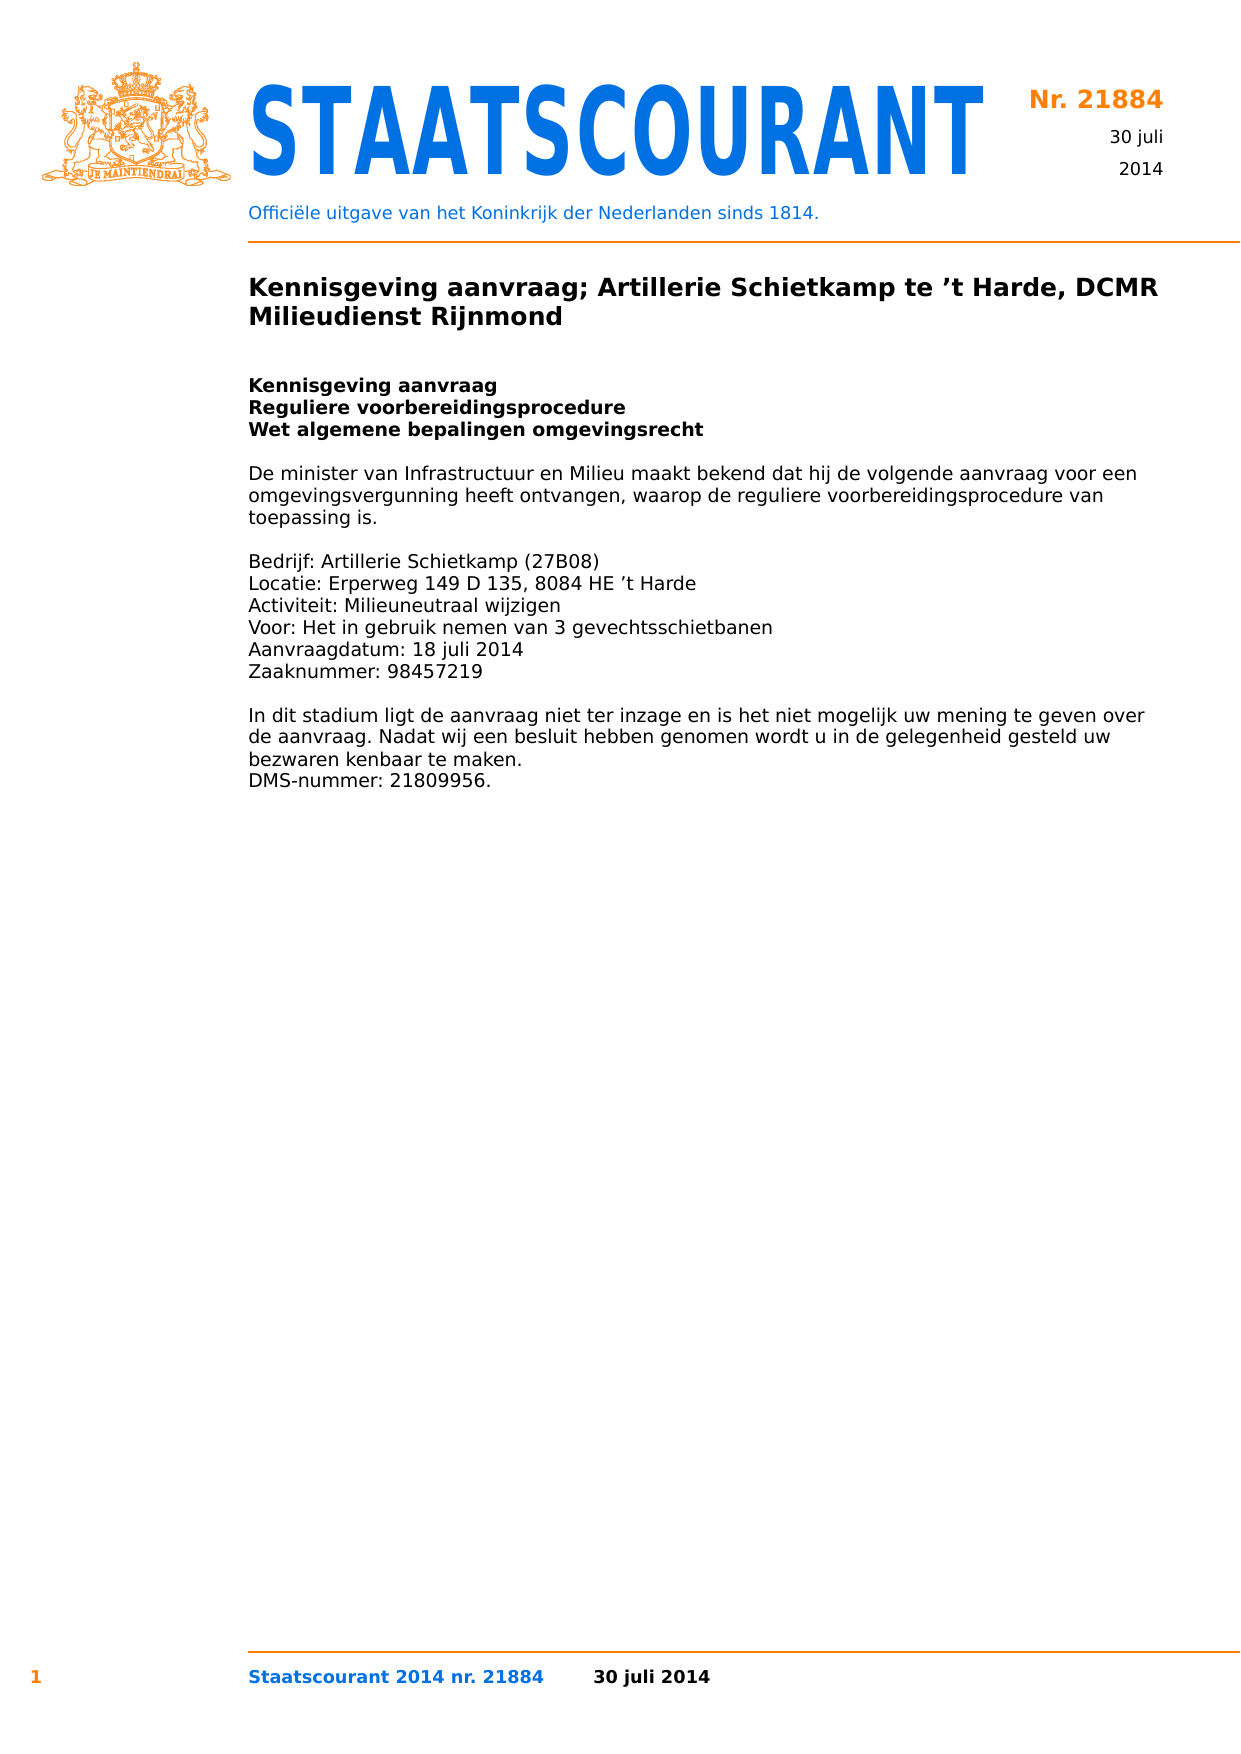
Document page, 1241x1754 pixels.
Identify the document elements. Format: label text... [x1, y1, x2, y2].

text Activiteit: Milieuneutraal wijzigen [248, 595, 1163, 617]
text Wet algemene bepalingen omgevingsrecht [248, 419, 1163, 441]
table_cell Officiële uitgave van het Koninkrijk der Nederlanden sinds 1814. [248, 203, 1240, 241]
table_cell 2014 [998, 153, 1240, 203]
text Aanvraagdatum: 18 juli 2014 [248, 639, 1163, 661]
table_header Nr. 21884 [998, 62, 1240, 121]
table_cell 30 juli [998, 121, 1240, 153]
text Bedrijf: Artillerie Schietkamp (27B08) [248, 551, 1163, 573]
text De minister van Infrastructuur en Milieu maakt bekend dat hij de volgende aanvraag voor een omgevingsvergunning heeft ontvangen, waarop de reguliere voorbereidingsprocedure van toepassing is. [248, 463, 1163, 529]
table_header [25, 62, 248, 241]
text Reguliere voorbereidingsprocedure [248, 397, 1163, 419]
picture [41, 62, 231, 186]
text Kennisgeving aanvraag [248, 375, 1163, 397]
text Voor: Het in gebruik nemen van 3 gevechtsschietbanen [248, 617, 1163, 639]
text Locatie: Erperweg 149 D 135, 8084 HE ’t Harde [248, 573, 1163, 595]
table_header STAATSCOURANT [248, 62, 998, 203]
text DMS-nummer: 21809956. [248, 770, 1163, 792]
text In dit stadium ligt de aanvraag niet ter inzage en is het niet mogelijk uw mening te geven over de aanvraag. Nadat wij een besluit hebben genomen wordt u in de gelegenheid gesteld uw bezwaren kenbaar te maken. [248, 704, 1163, 770]
text Zaaknummer: 98457219 [248, 661, 1163, 683]
subtitle Kennisgeving aanvraag; Artillerie Schietkamp te ’t Harde, DCMR Milieudienst Rijnmond [248, 273, 1163, 331]
